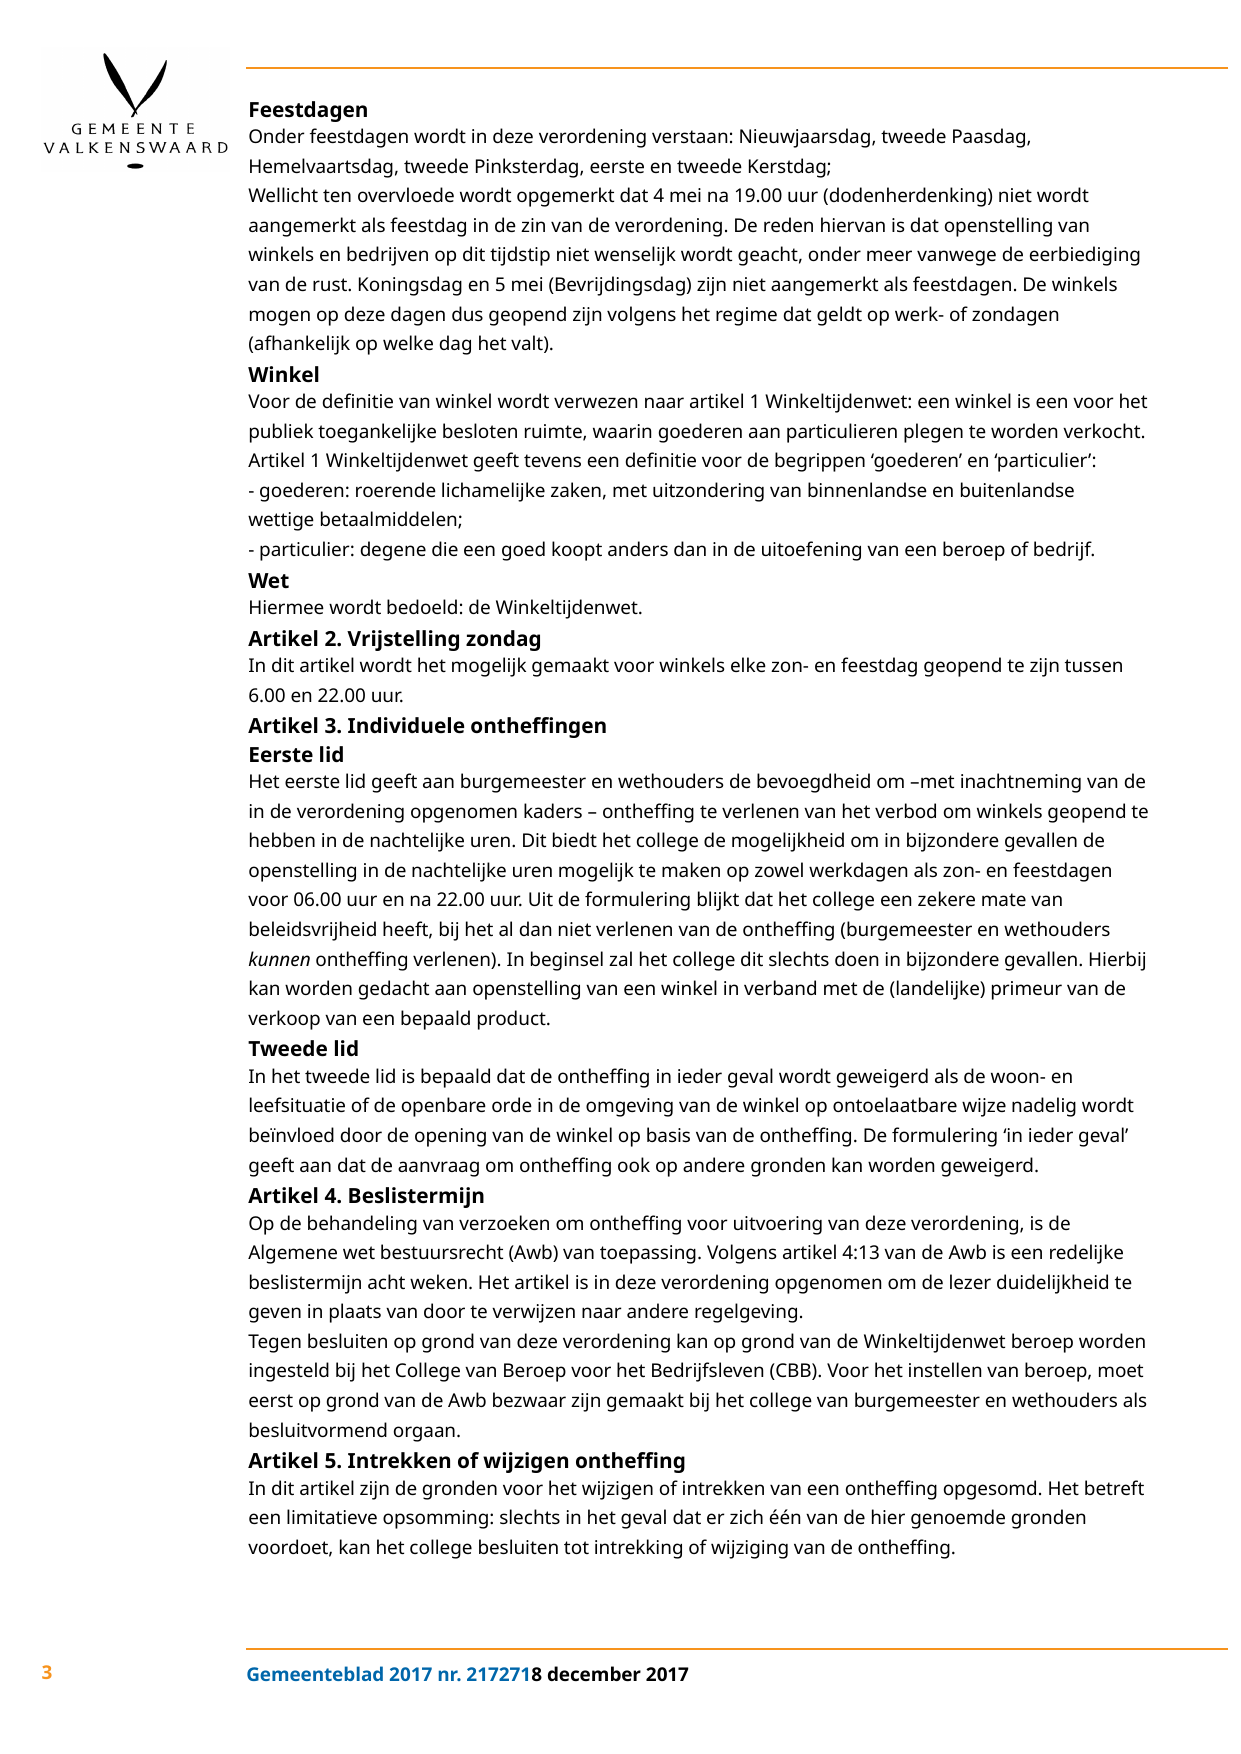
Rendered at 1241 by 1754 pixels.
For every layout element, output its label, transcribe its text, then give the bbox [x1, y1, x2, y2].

text Op de behandeling van verzoeken om ontheffing voor uitvoering van deze verordening, is de [248, 1210, 1152, 1236]
text Het eerste lid geeft aan burgemeester en wethouders de bevoegdheid om –met inachtneming van de [248, 768, 1152, 794]
text wettige betaalmiddelen; [248, 507, 1152, 532]
text Voor de definitie van winkel wordt verwezen naar artikel 1 Winkeltijdenwet: een winkel is een voor het [248, 388, 1152, 414]
text voordoet, kan het college besluiten tot intrekking of wijziging van de ontheffing. [248, 1534, 1152, 1560]
text Eerste lid [248, 740, 1152, 768]
text geven in plaats van door te verwijzen naar andere regelgeving. [248, 1298, 1152, 1324]
text Algemene wet bestuursrecht (Awb) van toepassing. Volgens artikel 4:13 van de Awb is een redelijke [248, 1239, 1152, 1265]
text publiek toegankelijke besloten ruimte, waarin goederen aan particulieren plegen te worden verkocht. [248, 418, 1152, 444]
text Hemelvaartsdag, tweede Pinksterdag, eerste en tweede Kerstdag; [248, 153, 1152, 178]
text beïnvloed door de opening van de winkel op basis van de ontheffing. De formulering ‘in ieder geval’ geeft aan dat de aanvraag om ontheffing ook op andere gronden kan worden geweigerd. [248, 1122, 1152, 1177]
text aangemerkt als feestdag in de zin van de verordening. De reden hiervan is dat openstelling van [248, 212, 1152, 238]
text Artikel 2. Vrijstelling zondag [248, 624, 1152, 652]
text van de rust. Koningsdag en 5 mei (Bevrijdingsdag) zijn niet aangemerkt als feestdagen. De winkels mogen op deze dagen dus geopend zijn volgens het regime dat geldt op werk- of zondagen (afhankelijk op welke dag het valt). [248, 271, 1152, 356]
picture [41, 47, 231, 172]
text besluitvormend orgaan. [248, 1417, 1152, 1443]
text openstelling in de nachtelijke uren mogelijk te maken op zowel werkdagen als zon- en feestdagen voor 06.00 uur en na 22.00 uur. Uit de formulering blijkt dat het college een zekere mate van beleidsvrijheid heeft, bij het al dan niet verlenen van de ontheffing (burgemeester en wethouders kunnen ontheffing verlenen). In beginsel zal het college dit slechts doen in bijzondere gevallen. Hierbij kan worden gedacht aan openstelling van een winkel in verband met de (landelijke) primeur van de verkoop van een bepaald product. [248, 857, 1152, 1031]
text In dit artikel wordt het mogelijk gemaakt voor winkels elke zon- en feestdag geopend te zijn tussen 6.00 en 22.00 uur. [248, 652, 1152, 708]
text In het tweede lid is bepaald dat de ontheffing in ieder geval wordt geweigerd als de woon- en [248, 1063, 1152, 1089]
text Wellicht ten overvloede wordt opgemerkt dat 4 mei na 19.00 uur (dodenherdenking) niet wordt [248, 182, 1152, 208]
text ‐ goederen: roerende lichamelijke zaken, met uitzondering van binnenlandse en buitenlandse [248, 477, 1152, 503]
text in de verordening opgenomen kaders – ontheffing te verlenen van het verbod om winkels geopend te [248, 798, 1152, 824]
text ingesteld bij het College van Beroep voor het Bedrijfsleven (CBB). Voor het instellen van beroep, moet [248, 1358, 1152, 1383]
text Tegen besluiten op grond van deze verordening kan op grond van de Winkeltijdenwet beroep worden [248, 1328, 1152, 1354]
text Wet [248, 566, 1152, 594]
text leefsituatie of de openbare orde in de omgeving van de winkel op ontoelaatbare wijze nadelig wordt [248, 1093, 1152, 1118]
text Artikel 1 Winkeltijdenwet geeft tevens een definitie voor de begrippen ‘goederen’ en ‘particulier’: [248, 447, 1152, 473]
text Tweede lid [248, 1034, 1152, 1063]
text Hiermee wordt bedoeld: de Winkeltijdenwet. [248, 594, 1152, 620]
text Artikel 5. Intrekken of wijzigen ontheffing [248, 1446, 1152, 1475]
text Onder feestdagen wordt in deze verordening verstaan: Nieuwjaarsdag, tweede Paasdag, [248, 123, 1152, 149]
text Feestdagen [248, 95, 1152, 123]
text Winkel [248, 360, 1152, 388]
text hebben in de nachtelijke uren. Dit biedt het college de mogelijkheid om in bijzondere gevallen de [248, 827, 1152, 853]
text Artikel 4. Beslistermijn [248, 1181, 1152, 1210]
text Artikel 3. Individuele ontheffingen [248, 711, 1152, 740]
text In dit artikel zijn de gronden voor het wijzigen of intrekken van een ontheffing opgesomd. Het betreft [248, 1475, 1152, 1501]
text ‐ particulier: degene die een goed koopt anders dan in de uitoefening van een beroep of bedrijf. [248, 536, 1152, 562]
text beslistermijn acht weken. Het artikel is in deze verordening opgenomen om de lezer duidelijkheid te [248, 1269, 1152, 1295]
text winkels en bedrijven op dit tijdstip niet wenselijk wordt geacht, onder meer vanwege de eerbiediging [248, 242, 1152, 267]
text eerst op grond van de Awb bezwaar zijn gemaakt bij het college van burgemeester en wethouders als [248, 1387, 1152, 1413]
text een limitatieve opsomming: slechts in het geval dat er zich één van de hier genoemde gronden [248, 1504, 1152, 1530]
